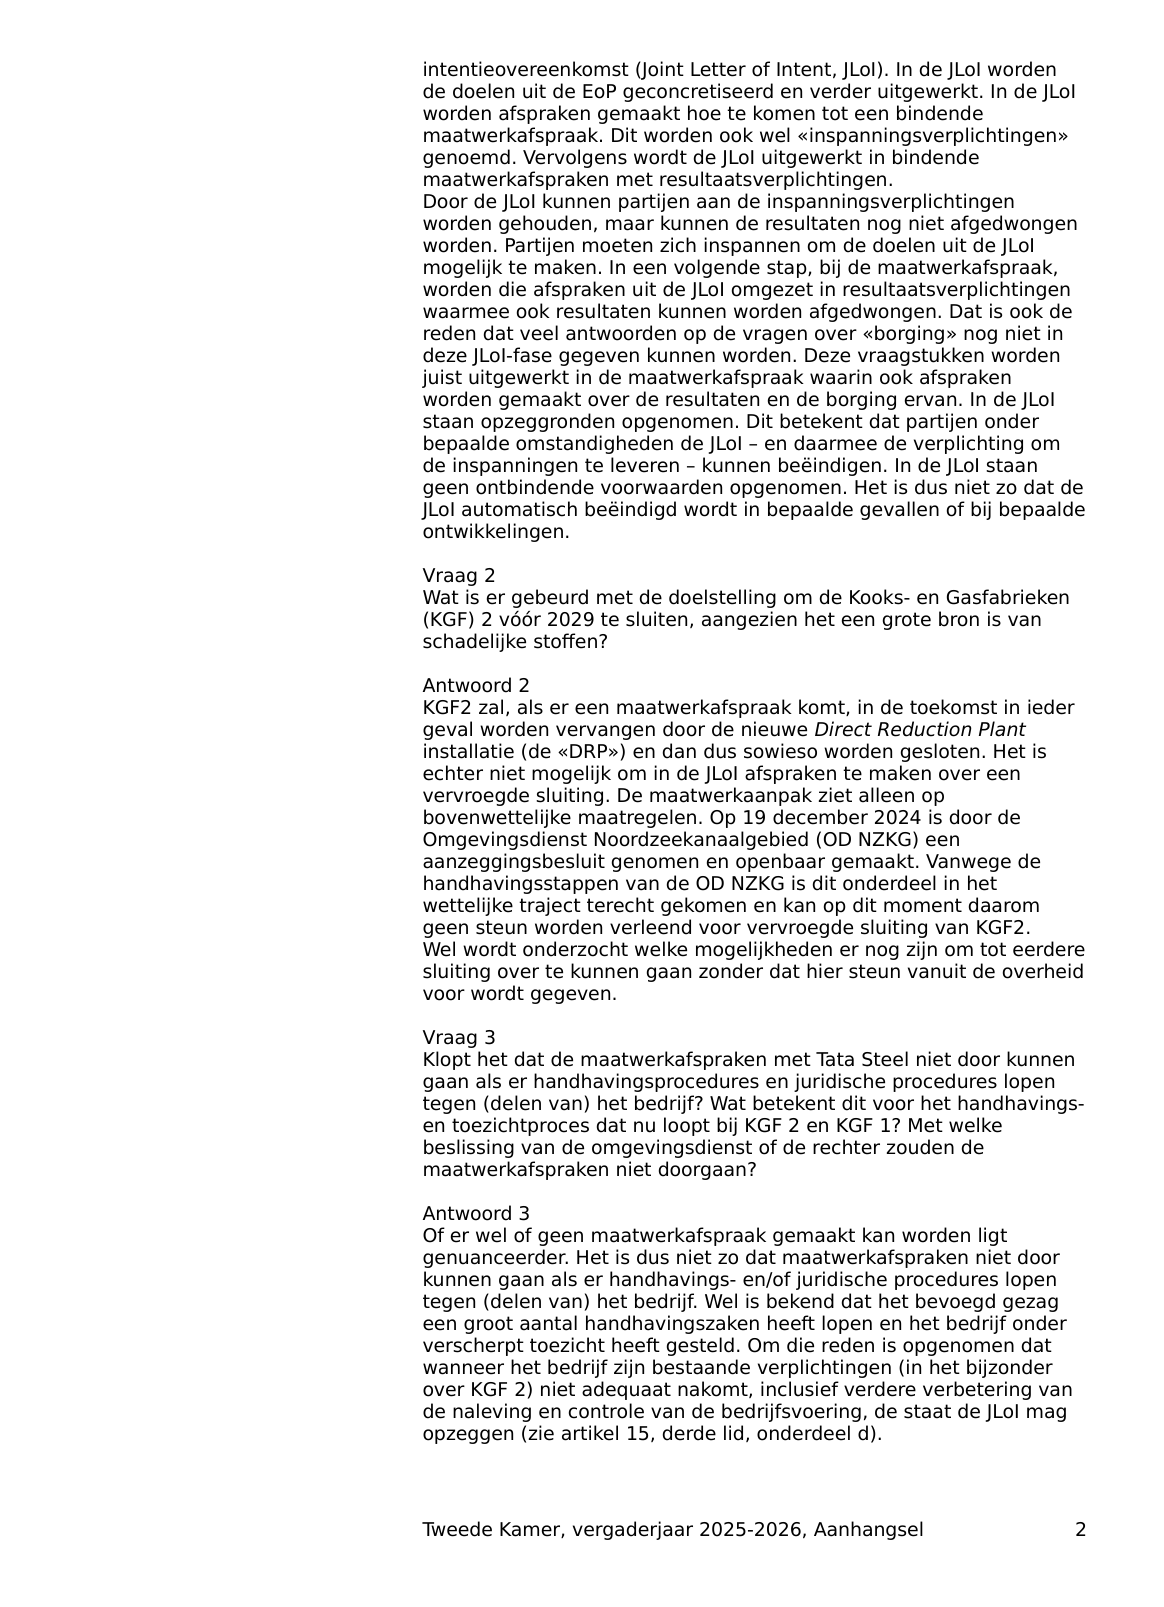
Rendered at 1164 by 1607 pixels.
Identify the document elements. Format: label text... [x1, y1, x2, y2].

text Vraag 2 [422, 565, 1087, 587]
text Vraag 3 [422, 1027, 1087, 1049]
text Antwoord 2 [422, 675, 1087, 697]
text Wat is er gebeurd met de doelstelling om de Kooks- en Gasfabrieken (KGF) 2 vóór 2029 te sluiten, aangezien het een grote bron is van schadelijke stoffen? [422, 587, 1087, 653]
text Klopt het dat de maatwerkafspraken met Tata Steel niet door kunnen gaan als er handhavingsprocedures en juridische procedures lopen tegen (delen van) het bedrijf? Wat betekent dit voor het handhavings- en toezichtproces dat nu loopt bij KGF 2 en KGF 1? Met welke beslissing van de omgevingsdienst of de rechter zouden de maatwerkafspraken niet doorgaan? [422, 1049, 1087, 1181]
text Of er wel of geen maatwerkafspraak gemaakt kan worden ligt genuanceerder. Het is dus niet zo dat maatwerkafspraken niet door kunnen gaan als er handhavings- en/of juridische procedures lopen tegen (delen van) het bedrijf. Wel is bekend dat het bevoegd gezag een groot aantal handhavingszaken heeft lopen en het bedrijf onder verscherpt toezicht heeft gesteld. Om die reden is opgenomen dat wanneer het bedrijf zijn bestaande verplichtingen (in het bijzonder over KGF 2) niet adequaat nakomt, inclusief verdere verbetering van de naleving en controle van de bedrijfsvoering, de staat de JLoI mag opzeggen (zie artikel 15, derde lid, onderdeel d). [422, 1225, 1087, 1444]
text Antwoord 3 [422, 1203, 1087, 1225]
text KGF2 zal, als er een maatwerkafspraak komt, in de toekomst in ieder geval worden vervangen door de nieuwe Direct Reduction Plant installatie (de «DRP») en dan dus sowieso worden gesloten. Het is echter niet mogelijk om in de JLoI afspraken te maken over een vervroegde sluiting. De maatwerkaanpak ziet alleen op bovenwettelijke maatregelen. Op 19 december 2024 is door de Omgevingsdienst Noordzeekanaalgebied (OD NZKG) een aanzeggingsbesluit genomen en openbaar gemaakt. Vanwege de handhavingsstappen van de OD NZKG is dit onderdeel in het wettelijke traject terecht gekomen en kan op dit moment daarom geen steun worden verleend voor vervroegde sluiting van KGF2. [422, 697, 1087, 939]
text intentieovereenkomst (Joint Letter of Intent, JLoI). In de JLoI worden de doelen uit de EoP geconcretiseerd en verder uitgewerkt. In de JLoI worden afspraken gemaakt hoe te komen tot een bindende maatwerkafspraak. Dit worden ook wel «inspanningsverplichtingen» genoemd. Vervolgens wordt de JLoI uitgewerkt in bindende maatwerkafspraken met resultaatsverplichtingen. [422, 59, 1087, 191]
text Wel wordt onderzocht welke mogelijkheden er nog zijn om tot eerdere sluiting over te kunnen gaan zonder dat hier steun vanuit de overheid voor wordt gegeven. [422, 939, 1087, 1004]
text Door de JLoI kunnen partijen aan de inspanningsverplichtingen worden gehouden, maar kunnen de resultaten nog niet afgedwongen worden. Partijen moeten zich inspannen om de doelen uit de JLoI mogelijk te maken. In een volgende stap, bij de maatwerkafspraak, worden die afspraken uit de JLoI omgezet in resultaatsverplichtingen waarmee ook resultaten kunnen worden afgedwongen. Dat is ook de reden dat veel antwoorden op de vragen over «borging» nog niet in deze JLoI-fase gegeven kunnen worden. Deze vraagstukken worden juist uitgewerkt in de maatwerkafspraak waarin ook afspraken worden gemaakt over de resultaten en de borging ervan. In de JLoI staan opzeggronden opgenomen. Dit betekent dat partijen onder bepaalde omstandigheden de JLoI – en daarmee de verplichting om de inspanningen te leveren – kunnen beëindigen. In de JLoI staan geen ontbindende voorwaarden opgenomen. Het is dus niet zo dat de JLoI automatisch beëindigd wordt in bepaalde gevallen of bij bepaalde ontwikkelingen. [422, 191, 1087, 543]
